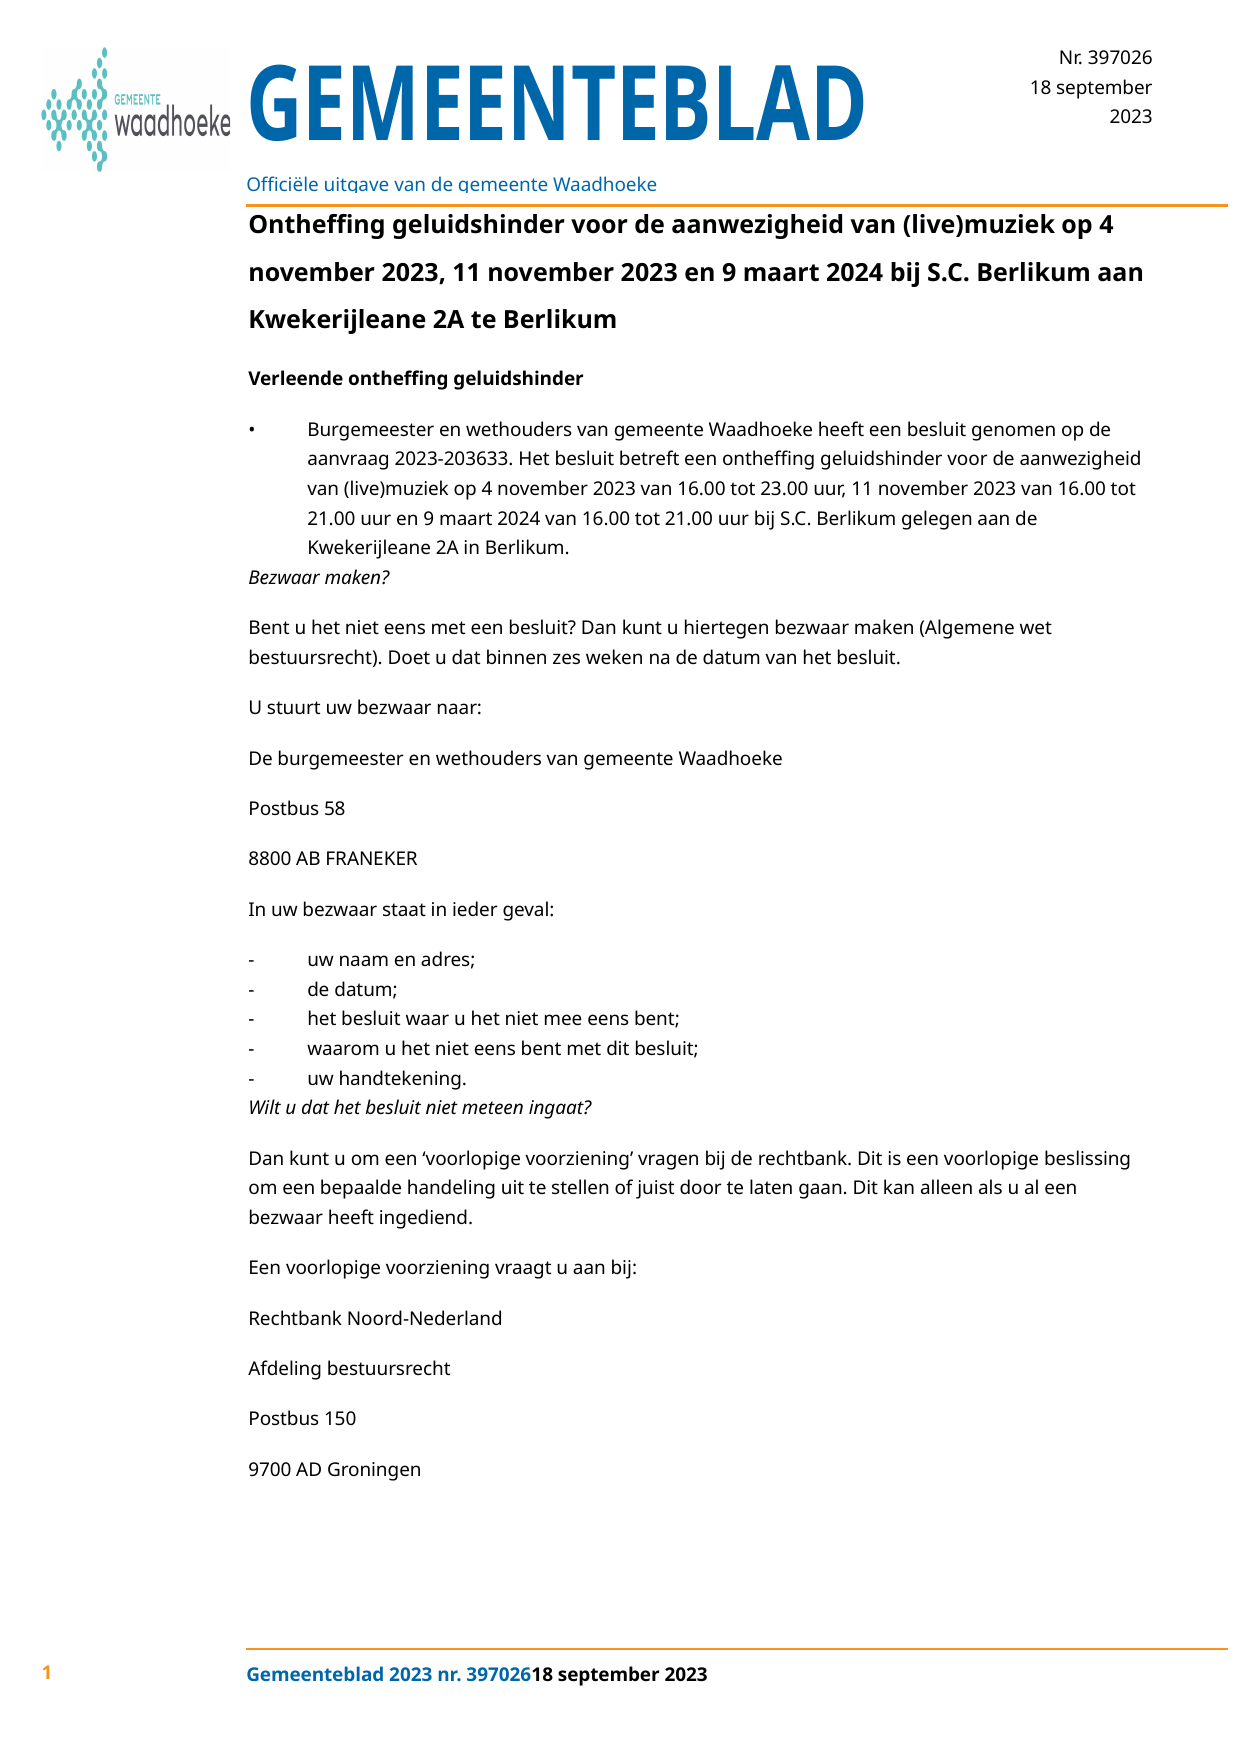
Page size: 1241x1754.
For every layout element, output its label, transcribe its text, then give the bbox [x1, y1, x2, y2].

list waarom u het niet eens bent met dit besluit; [248, 1035, 1152, 1061]
text Postbus 58 [248, 795, 1152, 821]
text 9700 AD Groningen [248, 1456, 1152, 1482]
text Een voorlopige voorziening vraagt u aan bij: [248, 1254, 1152, 1280]
text In uw bezwaar staat in ieder geval: [248, 896, 1152, 922]
list de datum; [248, 976, 1152, 1002]
text Ontheffing geluidshinder voor de aanwezigheid van (live)muziek op 4 november 2023, 11 november 2023 en 9 maart 2024 bij S.C. Berlikum aan Kwekerijleane 2A te Berlikum [248, 207, 1152, 336]
text De burgemeester en wethouders van gemeente Waadhoeke [248, 745, 1152, 770]
text Verleende ontheffing geluidshinder [248, 366, 1152, 391]
list Burgemeester en wethouders van gemeente Waadhoeke heeft een besluit genomen op de aanvraag 2023-203633. Het besluit betreft een ontheffing geluidshinder voor de aanwezigheid van (live)muziek op 4 november 2023 van 16.00 tot 23.00 uur, 11 november 2023 van 16.00 tot 21.00 uur en 9 maart 2024 van 16.00 tot 21.00 uur bij S.C. Berlikum gelegen aan de Kwekerijleane 2A in Berlikum. [248, 416, 1152, 560]
text Postbus 150 [248, 1406, 1152, 1431]
list uw naam en adres; [248, 946, 1152, 972]
text Dan kunt u om een ‘voorlopige voorziening’ vragen bij de rechtbank. Dit is een voorlopige beslissing om een bepaalde handeling uit te stellen of juist door te laten gaan. Dit kan alleen als u al een bezwaar heeft ingediend. [248, 1145, 1152, 1229]
list het besluit waar u het niet mee eens bent; [248, 1006, 1152, 1031]
text 8800 AB FRANEKER [248, 846, 1152, 871]
text Wilt u dat het besluit niet meteen ingaat? [248, 1094, 1152, 1120]
text U stuurt uw bezwaar naar: [248, 694, 1152, 720]
text Bent u het niet eens met een besluit? Dan kunt u hiertegen bezwaar maken (Algemene wet bestuursrecht). Doet u dat binnen zes weken na de datum van het besluit. [248, 614, 1152, 669]
text Bezwaar maken? [248, 564, 1152, 589]
text Afdeling bestuursrecht [248, 1355, 1152, 1381]
text Rechtbank Noord-Nederland [248, 1305, 1152, 1330]
list uw handtekening. [248, 1065, 1152, 1090]
picture [41, 47, 231, 172]
